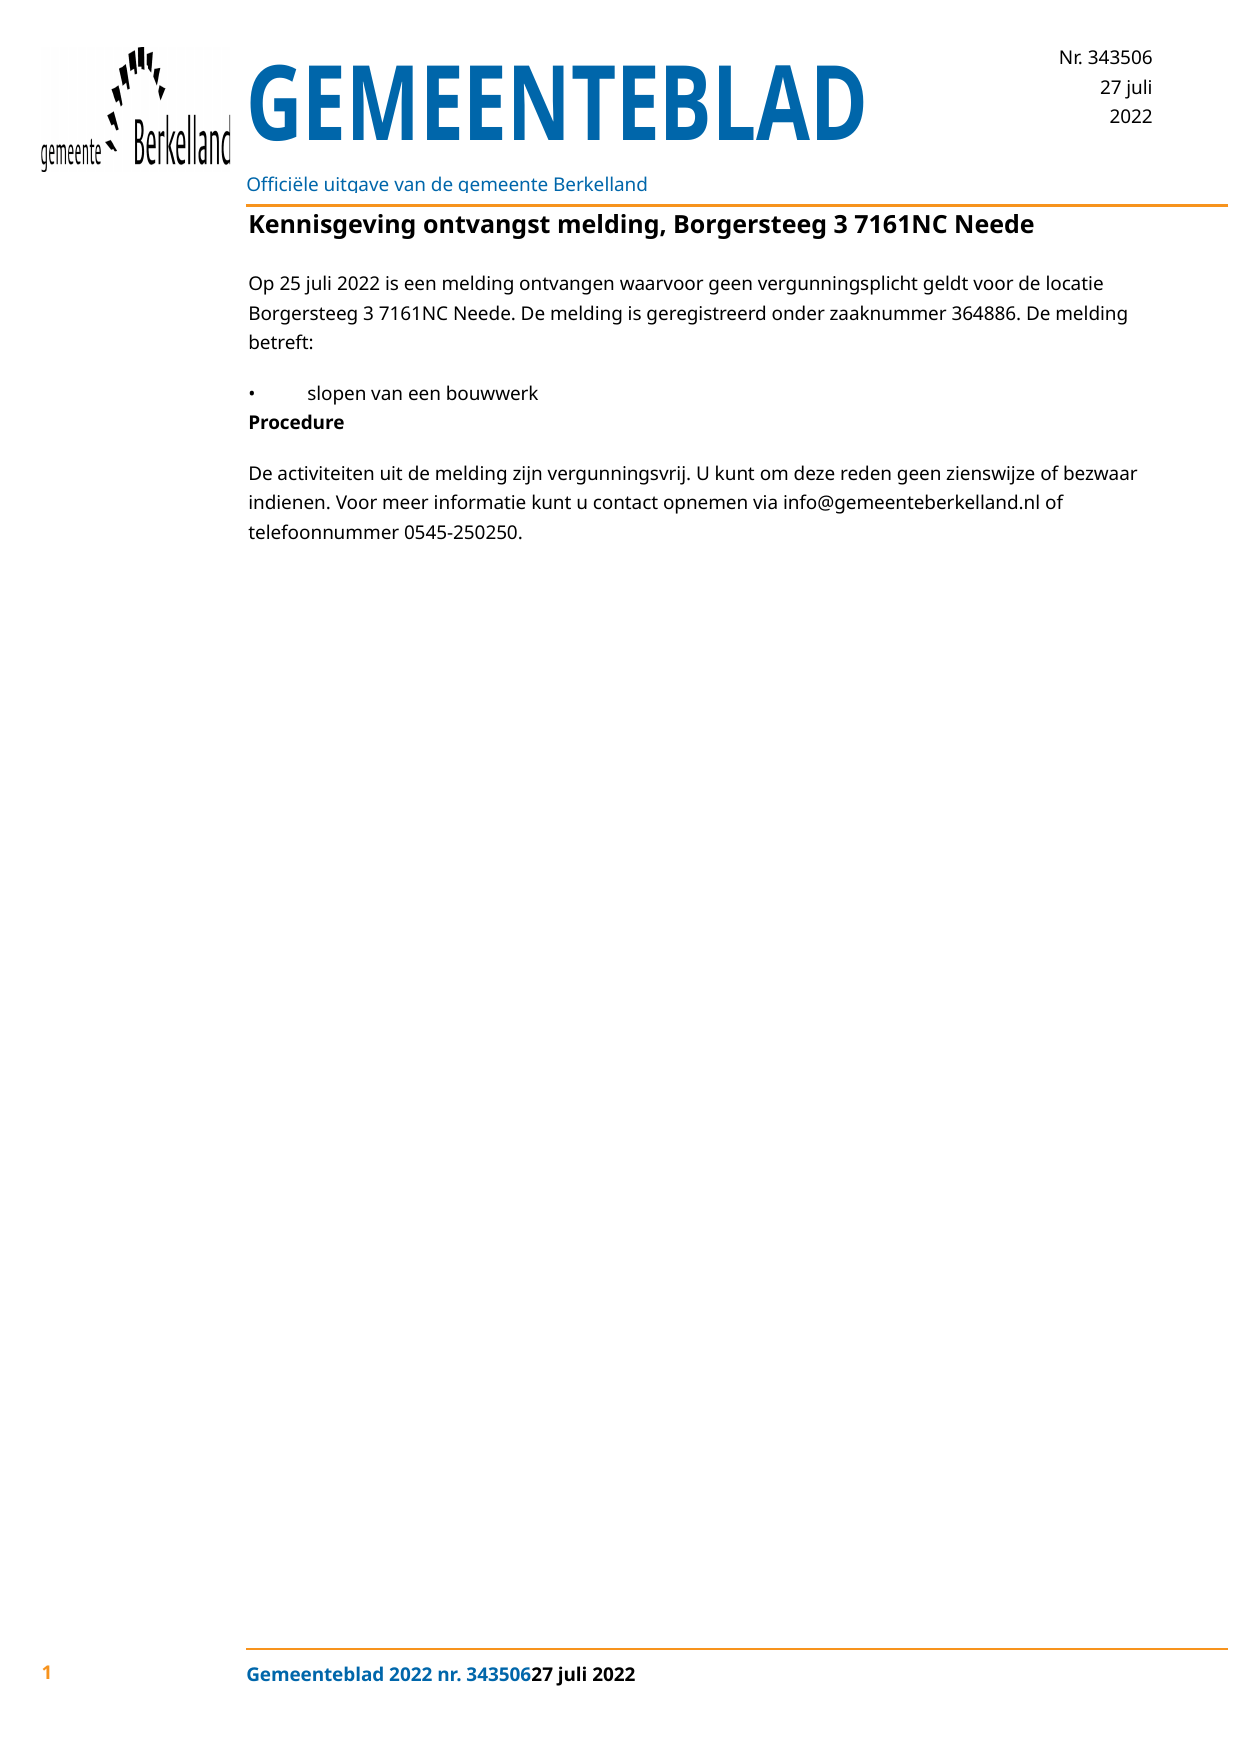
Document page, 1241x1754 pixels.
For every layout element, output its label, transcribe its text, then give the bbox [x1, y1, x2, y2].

picture [41, 47, 231, 172]
list slopen van een bouwwerk [248, 380, 1152, 406]
text Kennisgeving ontvangst melding, Borgersteeg 3 7161NC Neede [248, 207, 1152, 241]
text Op 25 juli 2022 is een melding ontvangen waarvoor geen vergunningsplicht geldt voor de locatie Borgersteeg 3 7161NC Neede. De melding is geregistreerd onder zaaknummer 364886. De melding betreft: [248, 270, 1152, 355]
text Procedure [248, 409, 1152, 435]
text De activiteiten uit de melding zijn vergunningsvrij. U kunt om deze reden geen zienswijze of bezwaar indienen. Voor meer informatie kunt u contact opnemen via info@gemeenteberkelland.nl of telefoonnummer 0545-250250. [248, 460, 1152, 545]
